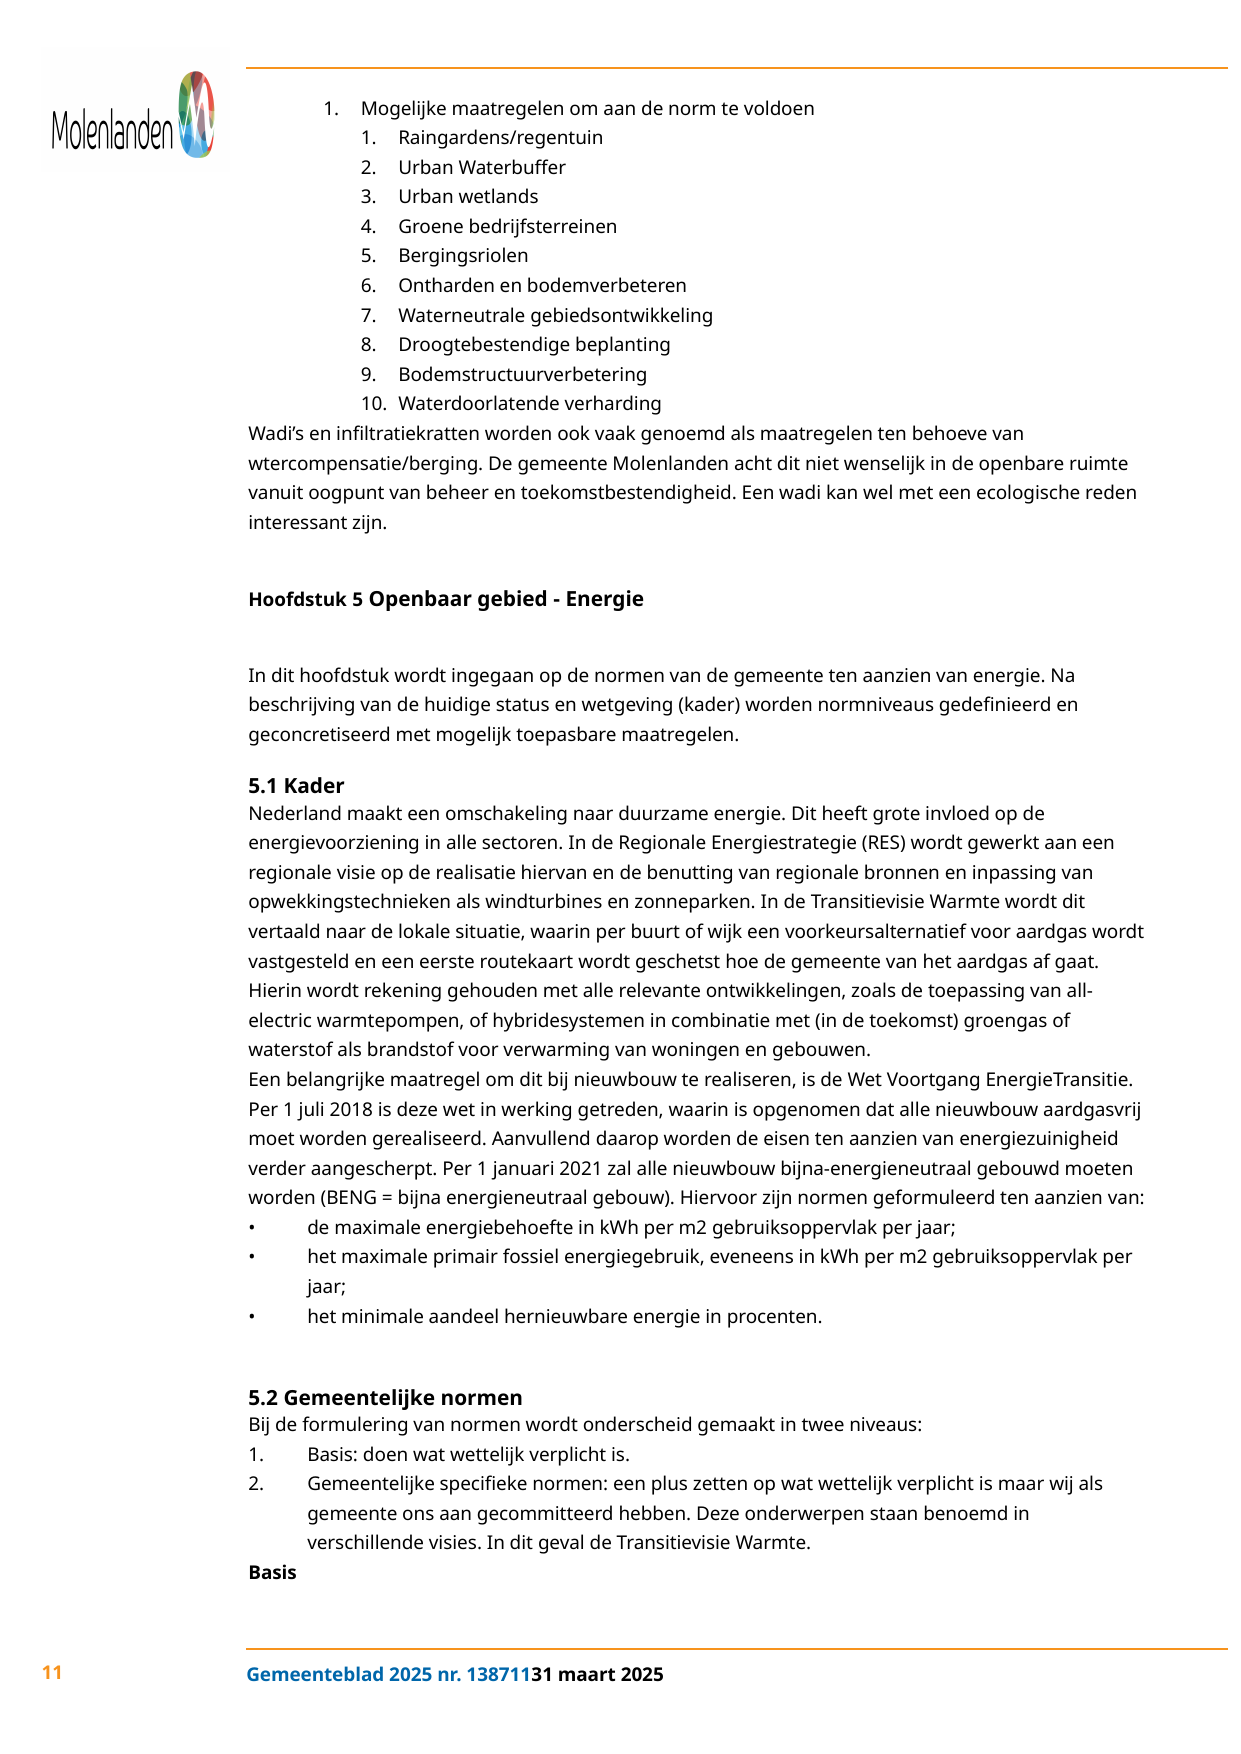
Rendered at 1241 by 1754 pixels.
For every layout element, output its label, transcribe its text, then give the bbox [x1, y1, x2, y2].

text 5.2 Gemeentelijke normen [248, 1383, 1152, 1411]
list het maximale primair fossiel energiegebruik, eveneens in kWh per m2 gebruiksoppervlak per jaar; [248, 1244, 1152, 1299]
text Nederland maakt een omschakeling naar duurzame energie. Dit heeft grote invloed op de energievoorziening in alle sectoren. In de Regionale Energiestrategie (RES) wordt gewerkt aan een regionale visie op de realisatie hiervan en de benutting van regionale bronnen en inpassing van opwekkingstechnieken als windturbines en zonneparken. In de Transitievisie Warmte wordt dit vertaald naar de lokale situatie, waarin per buurt of wijk een voorkeursalternatief voor aardgas wordt vastgesteld en een eerste routekaart wordt geschetst hoe de gemeente van het aardgas af gaat. Hierin wordt rekening gehouden met alle relevante ontwikkelingen, zoals de toepassing van all-electric warmtepompen, of hybridesystemen in combinatie met (in de toekomst) groengas of waterstof als brandstof voor verwarming van woningen en gebouwen. [248, 800, 1152, 1062]
list Urban wetlands [361, 183, 1152, 209]
text 5.1 Kader [248, 771, 1152, 800]
list Waterneutrale gebiedsontwikkeling [361, 302, 1152, 328]
text Bij de formulering van normen wordt onderscheid gemaakt in twee niveaus: [248, 1411, 1152, 1437]
list Mogelijke maatregelen om aan de norm te voldoen [323, 95, 1152, 121]
list Ontharden en bodemverbeteren [361, 272, 1152, 298]
list Urban Waterbuffer [361, 154, 1152, 180]
list Waterdoorlatende verharding [361, 391, 1152, 416]
picture [41, 47, 231, 172]
list Raingardens/regentuin [361, 124, 1152, 150]
text In dit hoofdstuk wordt ingegaan op de normen van de gemeente ten aanzien van energie. Na beschrijving van de huidige status en wetgeving (kader) worden normniveaus gedefinieerd en geconcretiseerd met mogelijk toepasbare maatregelen. [248, 662, 1152, 747]
list Bodemstructuurverbetering [361, 361, 1152, 387]
list Basis: doen wat wettelijk verplicht is. [248, 1441, 1152, 1467]
text Hoofdstuk 5 Openbaar gebied - Energie [248, 584, 1152, 613]
list Bergingsriolen [361, 243, 1152, 268]
list Groene bedrijfsterreinen [361, 213, 1152, 239]
text Basis [248, 1559, 1152, 1585]
list het minimale aandeel hernieuwbare energie in procenten. [248, 1303, 1152, 1328]
list Droogtebestendige beplanting [361, 331, 1152, 357]
list de maximale energiebehoefte in kWh per m2 gebruiksoppervlak per jaar; [248, 1214, 1152, 1240]
list Gemeentelijke specifieke normen: een plus zetten op wat wettelijk verplicht is maar wij als gemeente ons aan gecommitteerd hebben. Deze onderwerpen staan benoemd in verschillende visies. In dit geval de Transitievisie Warmte. [248, 1470, 1152, 1555]
text Een belangrijke maatregel om dit bij nieuwbouw te realiseren, is de Wet Voortgang EnergieTransitie. Per 1 juli 2018 is deze wet in werking getreden, waarin is opgenomen dat alle nieuwbouw aardgasvrij moet worden gerealiseerd. Aanvullend daarop worden de eisen ten aanzien van energiezuinigheid verder aangescherpt. Per 1 januari 2021 zal alle nieuwbouw bijna-energieneutraal gebouwd moeten worden (BENG = bijna energieneutraal gebouw). Hiervoor zijn normen geformuleerd ten aanzien van: [248, 1066, 1152, 1210]
text Wadi’s en infiltratiekratten worden ook vaak genoemd als maatregelen ten behoeve van wtercompensatie/berging. De gemeente Molenlanden acht dit niet wenselijk in de openbare ruimte vanuit oogpunt van beheer en toekomstbestendigheid. Een wadi kan wel met een ecologische reden interessant zijn. [248, 420, 1152, 535]
